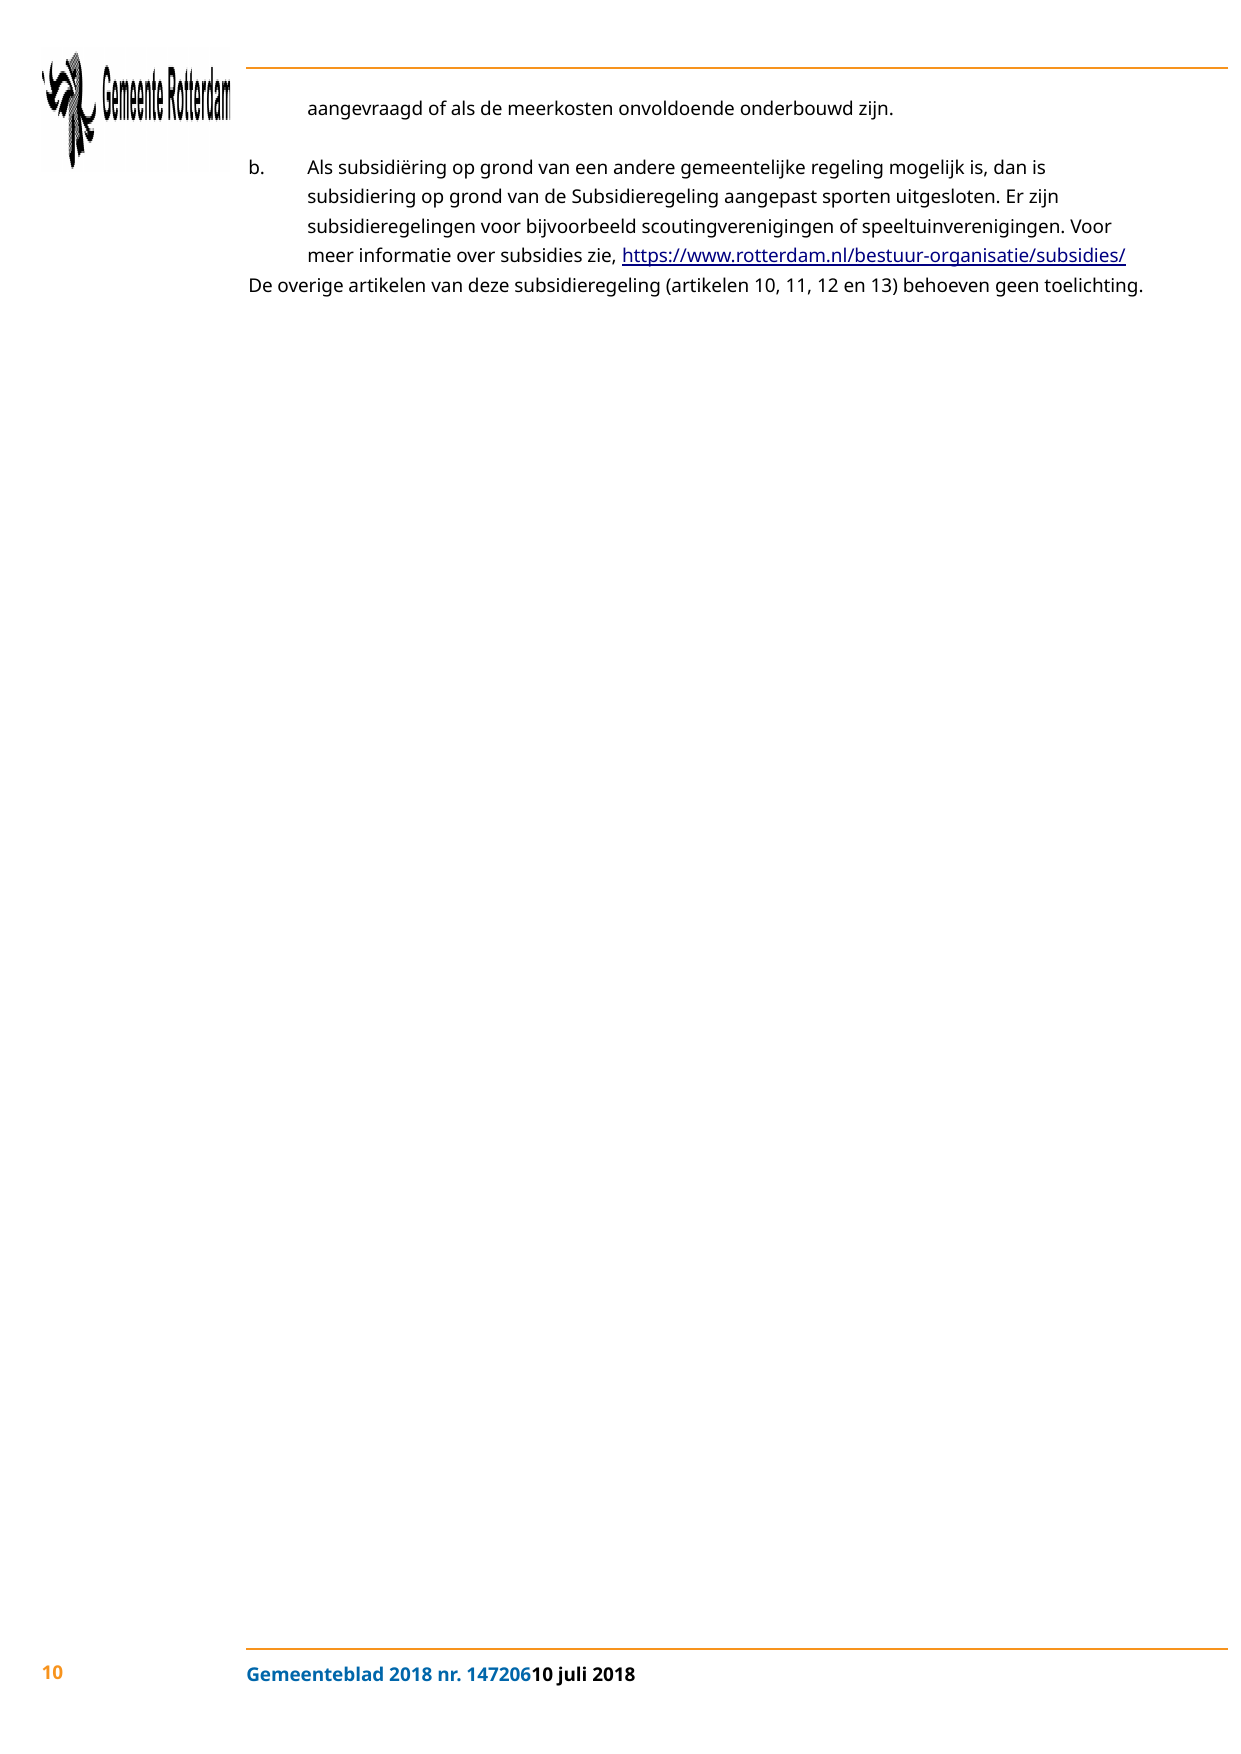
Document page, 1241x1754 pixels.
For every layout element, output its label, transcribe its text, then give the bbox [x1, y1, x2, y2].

list Als subsidiëring op grond van een andere gemeentelijke regeling mogelijk is, dan is subsidiering op grond van de Subsidieregeling aangepast sporten uitgesloten. Er zijn subsidieregelingen voor bijvoorbeeld scoutingverenigingen of speeltuinverenigingen. Voor meer informatie over subsidies zie, https://www.rotterdam.nl/bestuur-organisatie/subsidies/ [248, 154, 1152, 268]
list aangevraagd of als de meerkosten onvoldoende onderbouwd zijn. [248, 95, 1152, 121]
text De overige artikelen van deze subsidieregeling (artikelen 10, 11, 12 en 13) behoeven geen toelichting. [248, 272, 1152, 298]
picture [41, 47, 231, 172]
